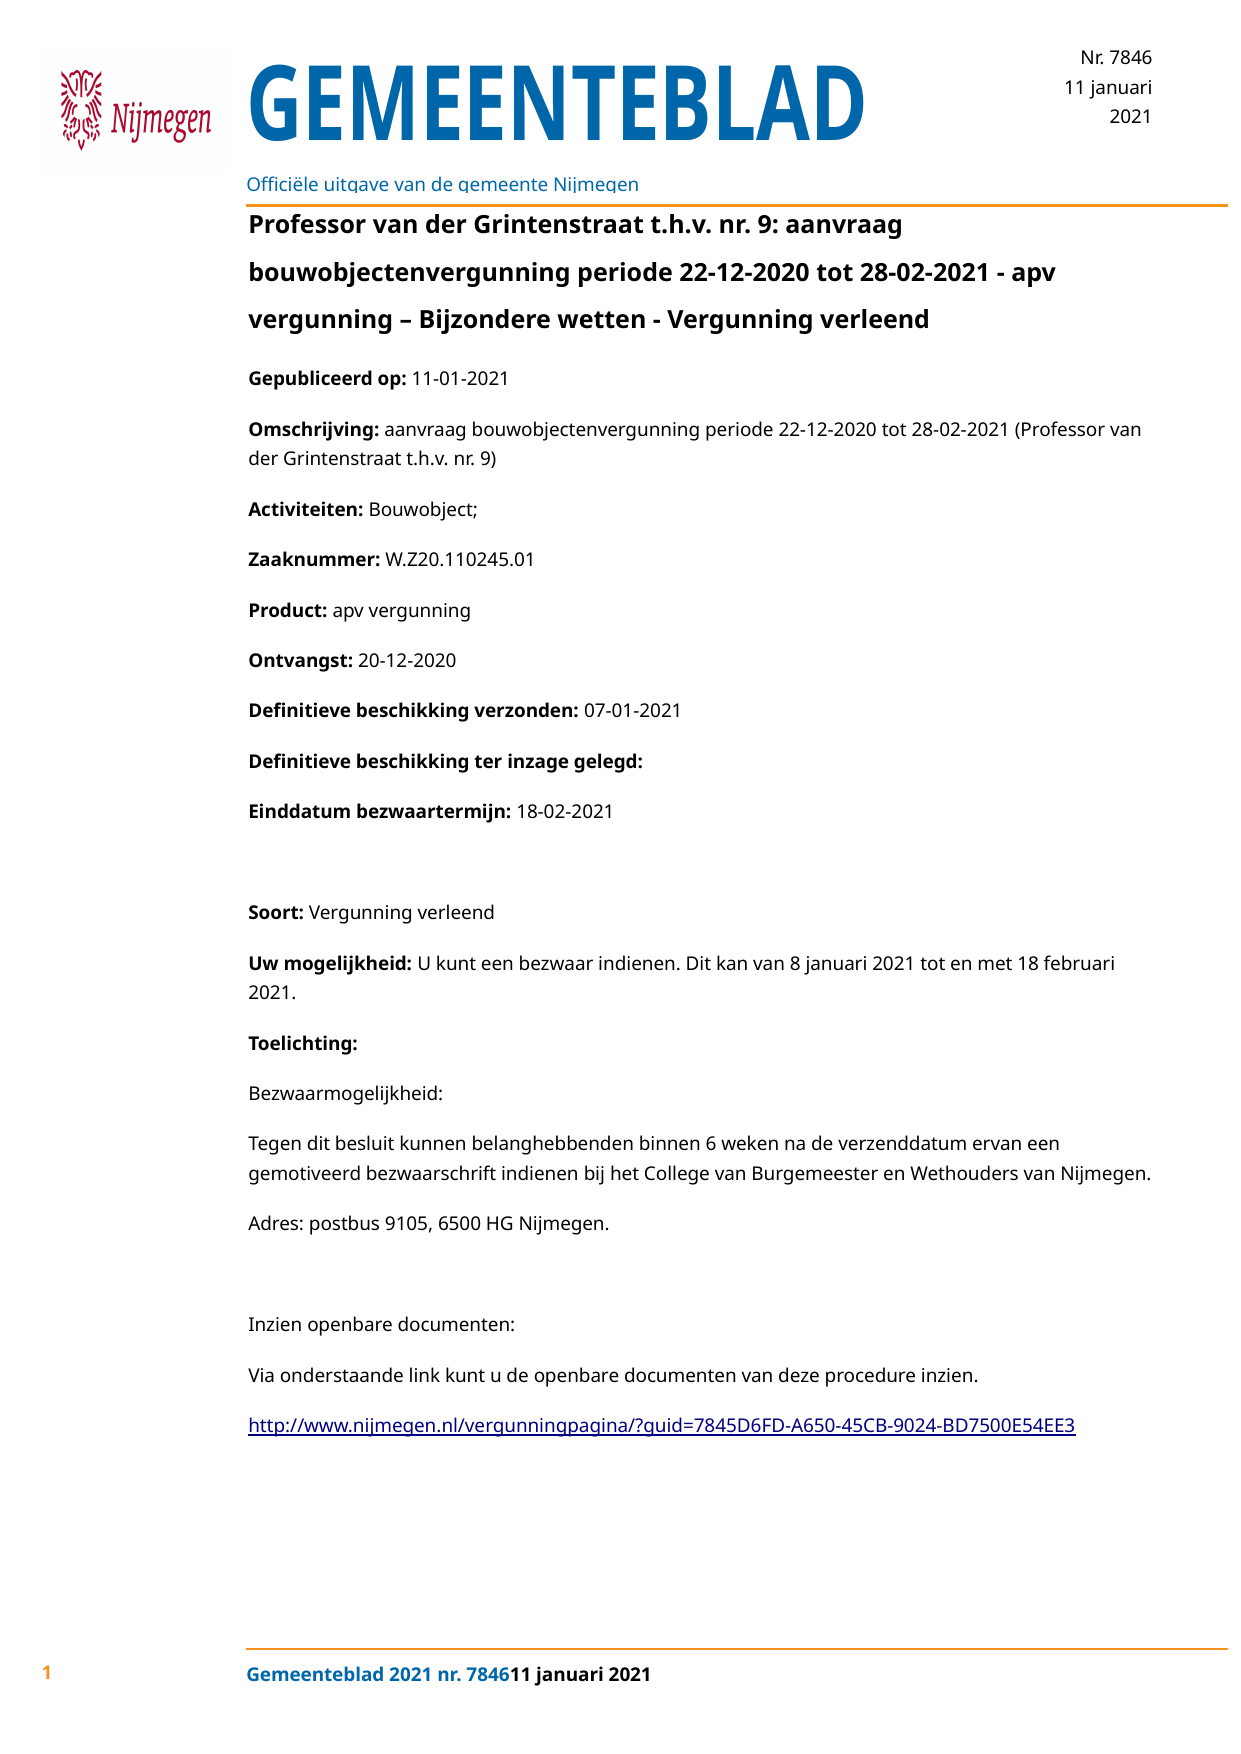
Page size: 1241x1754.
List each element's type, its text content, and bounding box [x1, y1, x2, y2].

text Zaaknummer: W.Z20.110245.01 [248, 546, 1152, 572]
text Bezwaarmogelijkheid: [248, 1080, 1152, 1106]
text Definitieve beschikking verzonden: 07-01-2021 [248, 698, 1152, 723]
text Inzien openbare documenten: [248, 1311, 1152, 1337]
text Omschrijving: aanvraag bouwobjectenvergunning periode 22-12-2020 tot 28-02-2021 (Professor van der Grintenstraat t.h.v. nr. 9) [248, 416, 1152, 471]
text Via onderstaande link kunt u de openbare documenten van deze procedure inzien. [248, 1362, 1152, 1387]
text Professor van der Grintenstraat t.h.v. nr. 9: aanvraag bouwobjectenvergunning periode 22-12-2020 tot 28-02-2021 - apv vergunning – Bijzondere wetten - Vergunning verleend [248, 207, 1152, 336]
text Definitieve beschikking ter inzage gelegd: [248, 748, 1152, 774]
text Adres: postbus 9105, 6500 HG Nijmegen. [248, 1211, 1152, 1236]
text Tegen dit besluit kunnen belanghebbenden binnen 6 weken na de verzenddatum ervan een gemotiveerd bezwaarschrift indienen bij het College van Burgemeester en Wethouders van Nijmegen. [248, 1131, 1152, 1186]
text Gepubliceerd op: 11-01-2021 [248, 366, 1152, 391]
text http://www.nijmegen.nl/vergunningpagina/?guid=7845D6FD-A650-45CB-9024-BD7500E54EE3 [248, 1412, 1152, 1438]
picture [41, 47, 231, 172]
text Uw mogelijkheid: U kunt een bezwaar indienen. Dit kan van 8 januari 2021 tot en met 18 februari 2021. [248, 950, 1152, 1005]
text Einddatum bezwaartermijn: 18-02-2021 [248, 798, 1152, 824]
text Toelichting: [248, 1030, 1152, 1055]
text Activiteiten: Bouwobject; [248, 496, 1152, 522]
text Product: apv vergunning [248, 597, 1152, 622]
text Ontvangst: 20-12-2020 [248, 647, 1152, 673]
text Soort: Vergunning verleend [248, 899, 1152, 925]
